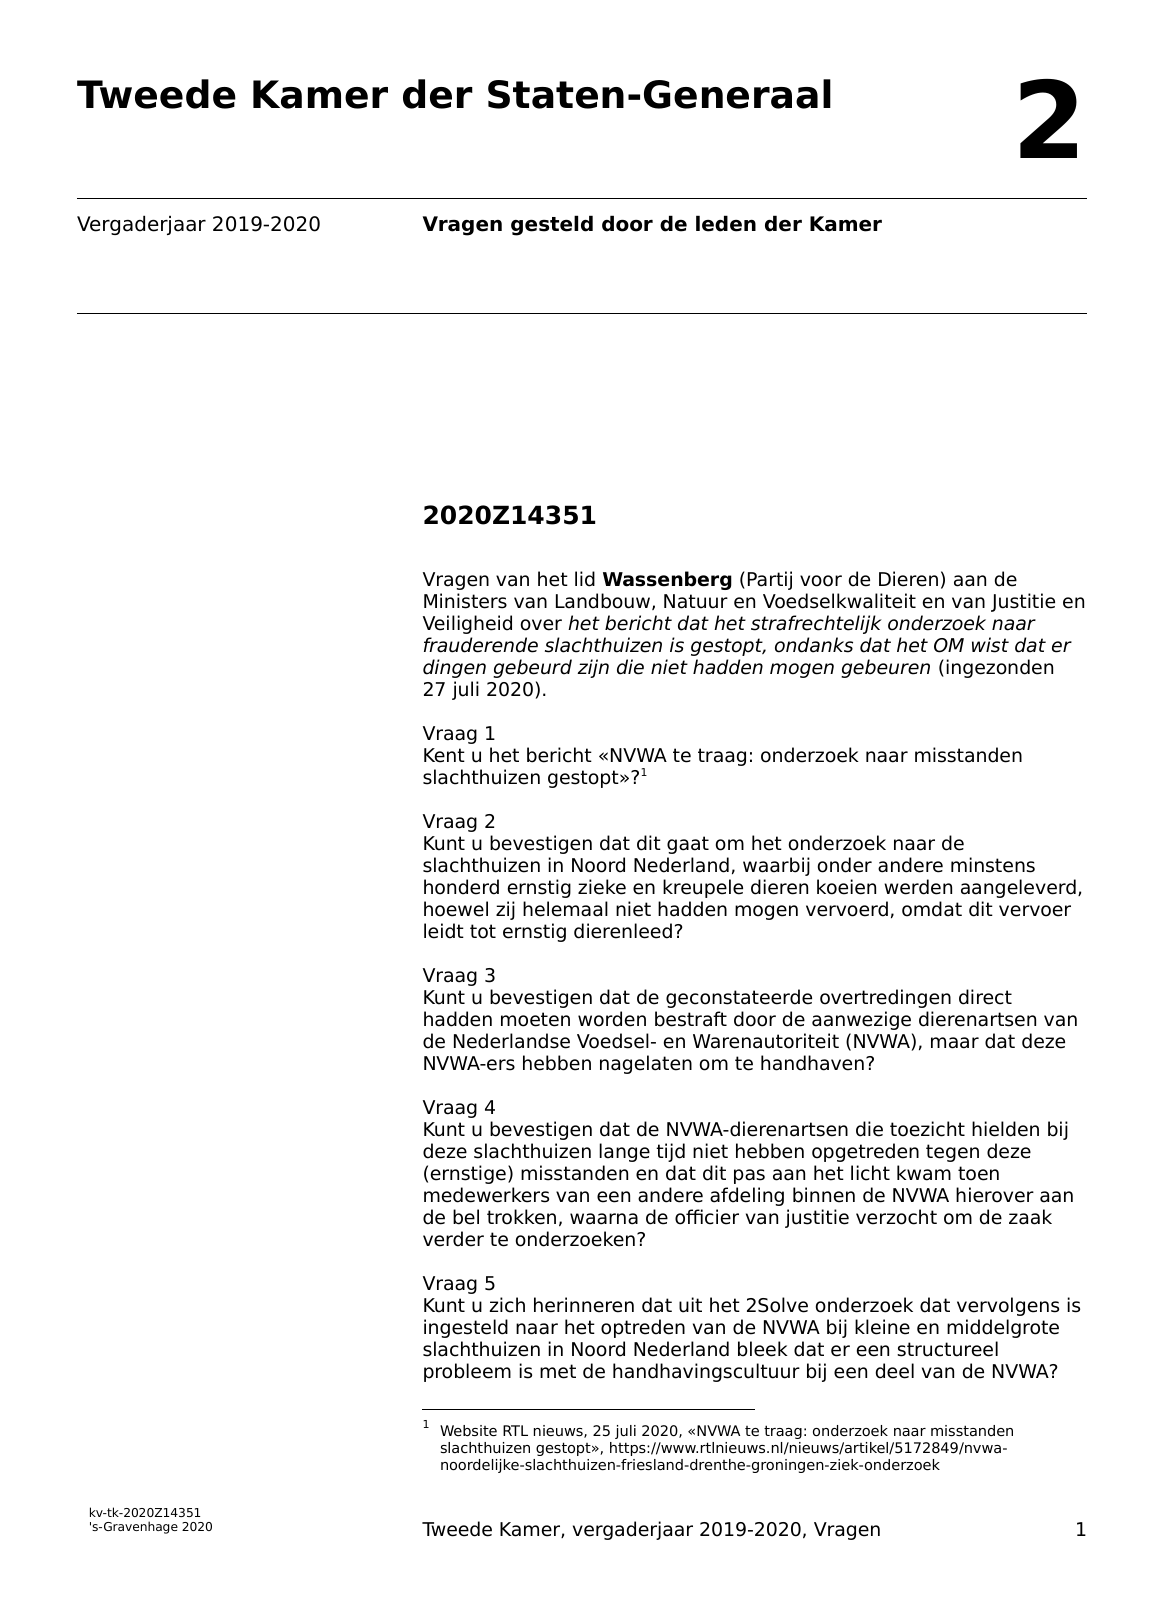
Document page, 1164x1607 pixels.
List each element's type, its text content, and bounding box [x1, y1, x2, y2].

text Vraag 5 [422, 1273, 1087, 1295]
table_header Tweede Kamer der Staten-Generaal [77, 59, 886, 198]
table_header 2 [886, 59, 1087, 198]
text Website RTL nieuws, 25 juli 2020, «NVWA te traag: onderzoek naar misstanden slachthuizen gestopt», https://www.rtlnieuws.nl/nieuws/artikel/5172849/nvwa-noordelijke-slachthuizen-friesland-drenthe-groningen-ziek-onderzoek [422, 1418, 1087, 1474]
table_cell Vergaderjaar 2019-2020 [77, 199, 422, 313]
text Kunt u bevestigen dat de NVWA-dierenartsen die toezicht hielden bij deze slachthuizen lange tijd niet hebben opgetreden tegen deze (ernstige) misstanden en dat dit pas aan het licht kwam toen medewerkers van een andere afdeling binnen de NVWA hierover aan de bel trokken, waarna de officier van justitie verzocht om de zaak verder te onderzoeken? [422, 1119, 1087, 1251]
text 's-Gravenhage 2020 [88, 1520, 323, 1534]
text Kunt u zich herinneren dat uit het 2Solve onderzoek dat vervolgens is ingesteld naar het optreden van de NVWA bij kleine en middelgrote slachthuizen in Noord Nederland bleek dat er een structureel probleem is met de handhavingscultuur bij een deel van de NVWA? [422, 1295, 1087, 1383]
text Vraag 3 [422, 965, 1087, 987]
text Vraag 2 [422, 811, 1087, 833]
text Vragen van het lid Wassenberg (Partij voor de Dieren) aan de Ministers van Landbouw, Natuur en Voedselkwaliteit en van Justitie en Veiligheid over het bericht dat het strafrechtelijk onderzoek naar frauderende slachthuizen is gestopt, ondanks dat het OM wist dat er dingen gebeurd zijn die niet hadden mogen gebeuren (ingezonden 27 juli 2020). [422, 569, 1087, 701]
text Kunt u bevestigen dat dit gaat om het onderzoek naar de slachthuizen in Noord Nederland, waarbij onder andere minstens honderd ernstig zieke en kreupele dieren koeien werden aangeleverd, hoewel zij helemaal niet hadden mogen vervoerd, omdat dit vervoer leidt tot ernstig dierenleed? [422, 833, 1087, 943]
text Kent u het bericht «NVWA te traag: onderzoek naar misstanden slachthuizen gestopt»? [422, 745, 1087, 789]
table_cell Vragen gesteld door de leden der Kamer [422, 199, 1087, 313]
text Kunt u bevestigen dat de geconstateerde overtredingen direct hadden moeten worden bestraft door de aanwezige dierenartsen van de Nederlandse Voedsel- en Warenautoriteit (NVWA), maar dat deze NVWA-ers hebben nagelaten om te handhaven? [422, 987, 1087, 1075]
text Vraag 4 [422, 1097, 1087, 1119]
text kv-tk-2020Z14351 [88, 1506, 323, 1520]
text 2020Z14351 [422, 501, 1087, 531]
text Vraag 1 [422, 723, 1087, 745]
